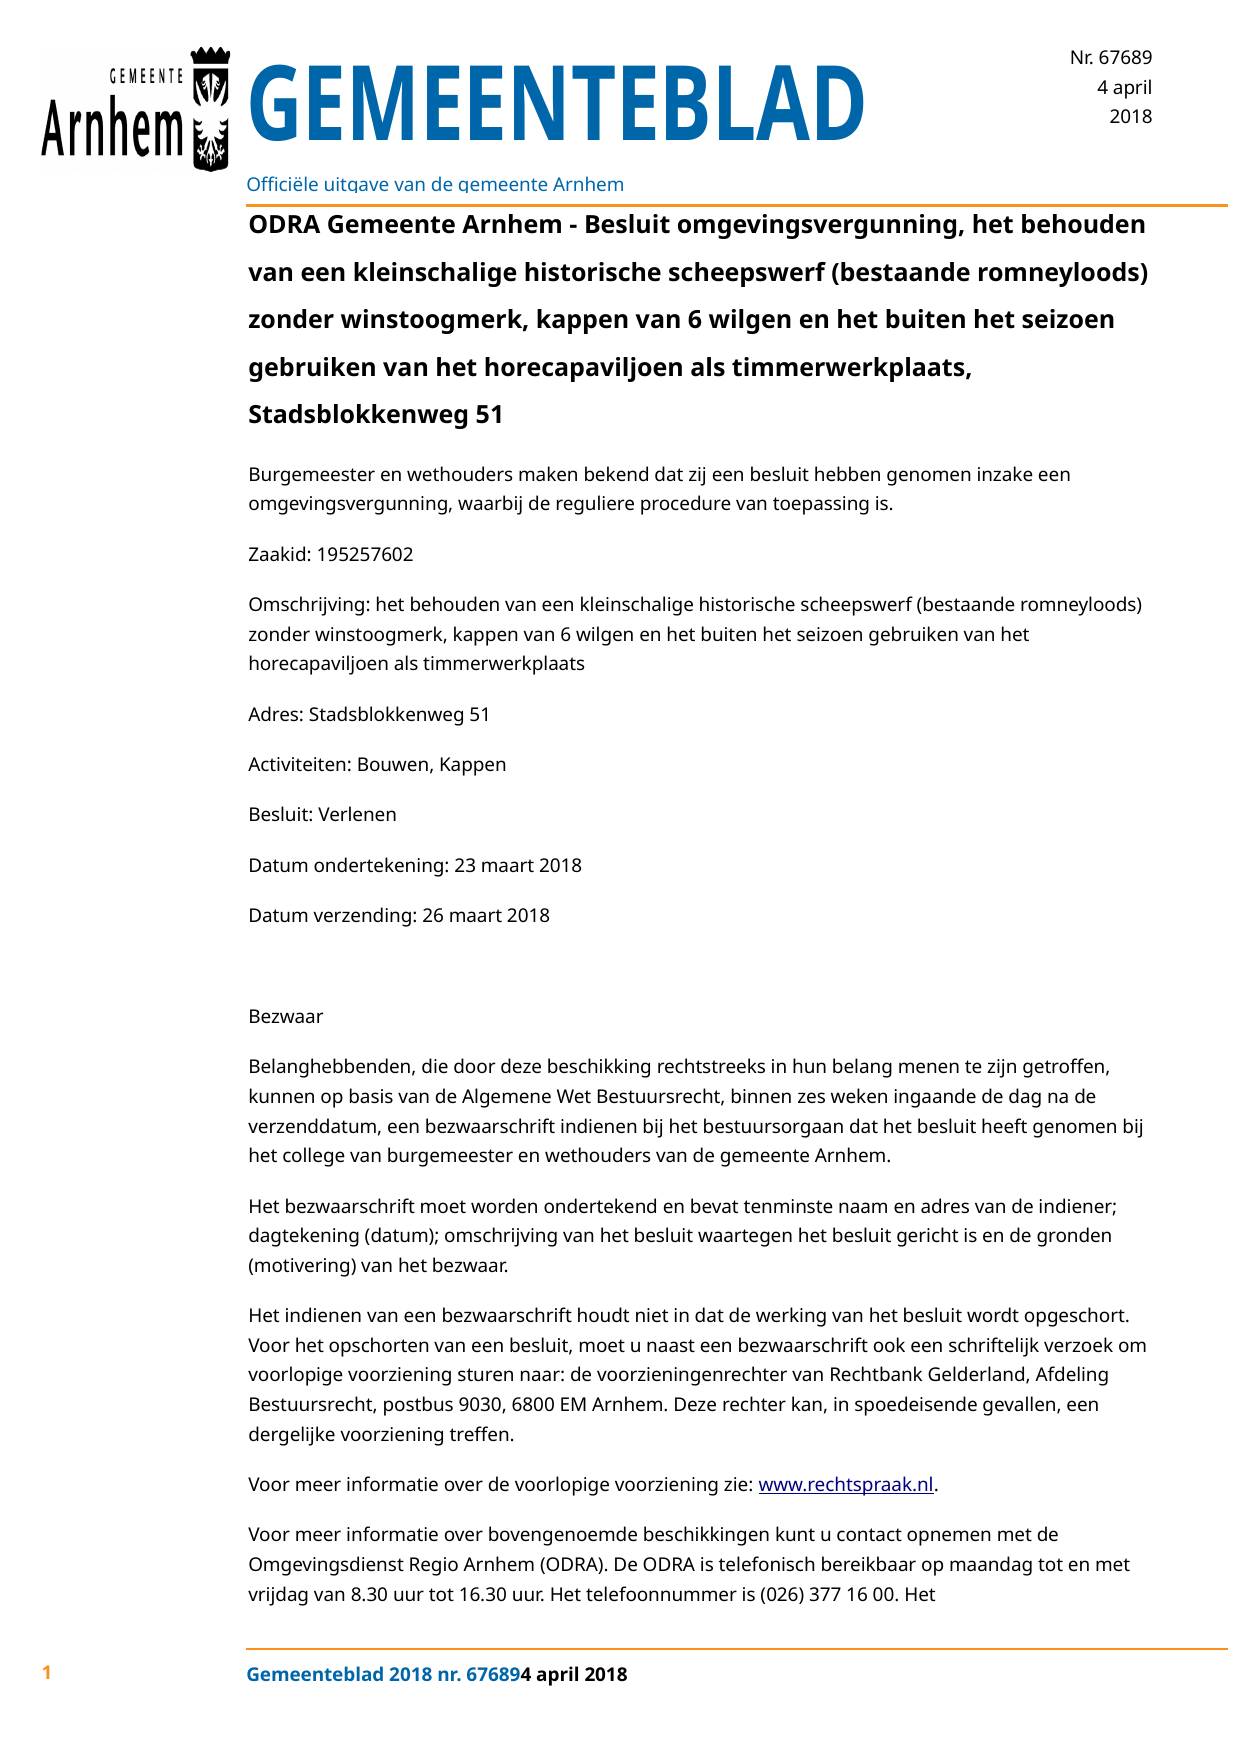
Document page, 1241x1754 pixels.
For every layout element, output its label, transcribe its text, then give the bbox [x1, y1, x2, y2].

text Besluit: Verlenen [248, 802, 1152, 827]
text Datum ondertekening: 23 maart 2018 [248, 852, 1152, 878]
text Belanghebbenden, die door deze beschikking rechtstreeks in hun belang menen te zijn getroffen, kunnen op basis van de Algemene Wet Bestuursrecht, binnen zes weken ingaande de dag na de verzenddatum, een bezwaarschrift indienen bij het bestuursorgaan dat het besluit heeft genomen bij het college van burgemeester en wethouders van de gemeente Arnhem. [248, 1054, 1152, 1168]
text Adres: Stadsblokkenweg 51 [248, 701, 1152, 726]
text Activiteiten: Bouwen, Kappen [248, 751, 1152, 777]
text Bezwaar [248, 1003, 1152, 1029]
text Burgemeester en wethouders maken bekend dat zij een besluit hebben genomen inzake een omgevingsvergunning, waarbij de reguliere procedure van toepassing is. [248, 461, 1152, 516]
text Het bezwaarschrift moet worden ondertekend en bevat tenminste naam en adres van de indiener; dagtekening (datum); omschrijving van het besluit waartegen het besluit gericht is en de gronden (motivering) van het bezwaar. [248, 1193, 1152, 1278]
text ODRA Gemeente Arnhem - Besluit omgevingsvergunning, het behouden van een kleinschalige historische scheepswerf (bestaande romneyloods) zonder winstoogmerk, kappen van 6 wilgen en het buiten het seizoen gebruiken van het horecapaviljoen als timmerwerkplaats, Stadsblokkenweg 51 [248, 207, 1152, 431]
text Omschrijving: het behouden van een kleinschalige historische scheepswerf (bestaande romneyloods) zonder winstoogmerk, kappen van 6 wilgen en het buiten het seizoen gebruiken van het horecapaviljoen als timmerwerkplaats [248, 591, 1152, 676]
text Datum verzending: 26 maart 2018 [248, 902, 1152, 928]
text Het indienen van een bezwaarschrift houdt niet in dat de werking van het besluit wordt opgeschort. Voor het opschorten van een besluit, moet u naast een bezwaarschrift ook een schriftelijk verzoek om voorlopige voorziening sturen naar: de voorzieningenrechter van Rechtbank Gelderland, Afdeling Bestuursrecht, postbus 9030, 6800 EM Arnhem. Deze rechter kan, in spoedeisende gevallen, een dergelijke voorziening treffen. [248, 1302, 1152, 1446]
text Voor meer informatie over bovengenoemde beschikkingen kunt u contact opnemen met de Omgevingsdienst Regio Arnhem (ODRA). De ODRA is telefonisch bereikbaar op maandag tot en met vrijdag van 8.30 uur tot 16.30 uur. Het telefoonnummer is (026) 377 16 00. Het [248, 1522, 1152, 1606]
text Voor meer informatie over de voorlopige voorziening zie: www.rechtspraak.nl. [248, 1471, 1152, 1497]
picture [41, 47, 231, 172]
text Zaakid: 195257602 [248, 541, 1152, 566]
